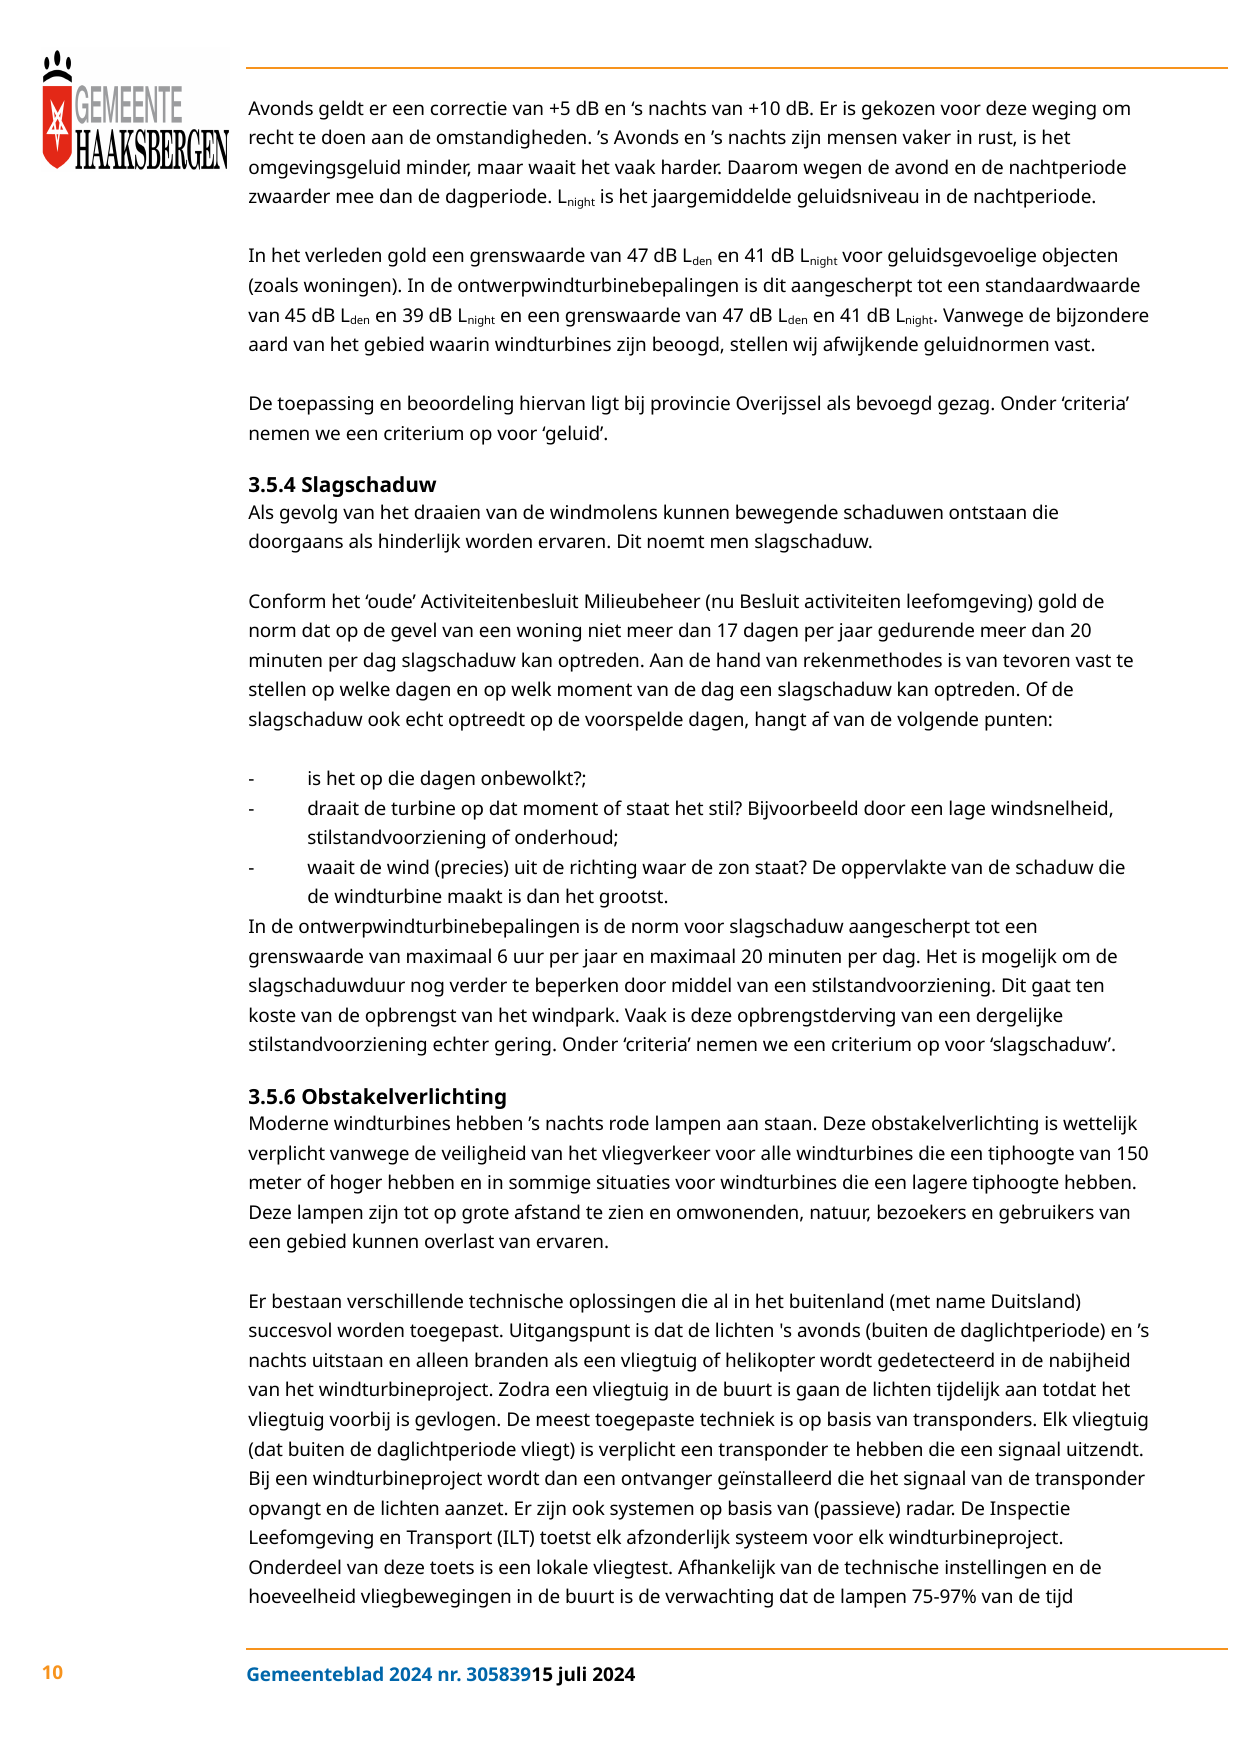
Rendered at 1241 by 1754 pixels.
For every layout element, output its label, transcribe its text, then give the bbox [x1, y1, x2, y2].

text In de ontwerpwindturbinebepalingen is de norm voor slagschaduw aangescherpt tot een grenswaarde van maximaal 6 uur per jaar en maximaal 20 minuten per dag. Het is mogelijk om de slagschaduwduur nog verder te beperken door middel van een stilstandvoorziening. Dit gaat ten koste van de opbrengst van het windpark. Vaak is deze opbrengstderving van een dergelijke stilstandvoorziening echter gering. Onder ‘criteria’ nemen we een criterium op voor ‘slagschaduw’. [248, 913, 1152, 1057]
text Moderne windturbines hebben ’s nachts rode lampen aan staan. Deze obstakelverlichting is wettelijk verplicht vanwege de veiligheid van het vliegverkeer voor alle windturbines die een tiphoogte van 150 meter of hoger hebben en in sommige situaties voor windturbines die een lagere tiphoogte hebben. Deze lampen zijn tot op grote afstand te zien en omwonenden, natuur, bezoekers en gebruikers van een gebied kunnen overlast van ervaren. [248, 1110, 1152, 1254]
text In het verleden gold een grenswaarde van 47 dB Lden en 41 dB Lnight voor geluidsgevoelige objecten (zoals woningen). In de ontwerpwindturbinebepalingen is dit aangescherpt tot een standaardwaarde van 45 dB Lden en 39 dB Lnight en een grenswaarde van 47 dB Lden en 41 dB Lnight. Vanwege de bijzondere aard van het gebied waarin windturbines zijn beoogd, stellen wij afwijkende geluidnormen vast. [248, 243, 1152, 357]
text Conform het ‘oude’ Activiteitenbesluit Milieubeheer (nu Besluit activiteiten leefomgeving) gold de norm dat op de gevel van een woning niet meer dan 17 dagen per jaar gedurende meer dan 20 minuten per dag slagschaduw kan optreden. Aan de hand van rekenmethodes is van tevoren vast te stellen op welke dagen en op welk moment van de dag een slagschaduw kan optreden. Of de slagschaduw ook echt optreedt op de voorspelde dagen, hangt af van de volgende punten: [248, 588, 1152, 732]
text 3.5.6 Obstakelverlichting [248, 1082, 1152, 1110]
list draait de turbine op dat moment of staat het stil? Bijvoorbeeld door een lage windsnelheid, stilstandvoorziening of onderhoud; [248, 795, 1152, 850]
text Avonds geldt er een correctie van +5 dB en ‘s nachts van +10 dB. Er is gekozen voor deze weging om recht te doen aan de omstandigheden. ’s Avonds en ’s nachts zijn mensen vaker in rust, is het omgevingsgeluid minder, maar waait het vaak harder. Daarom wegen de avond en de nachtperiode zwaarder mee dan de dagperiode. Lnight is het jaargemiddelde geluidsniveau in de nachtperiode. [248, 95, 1152, 209]
list is het op die dagen onbewolkt?; [248, 765, 1152, 791]
text Als gevolg van het draaien van de windmolens kunnen bewegende schaduwen ontstaan die doorgaans als hinderlijk worden ervaren. Dit noemt men slagschaduw. [248, 499, 1152, 554]
text De toepassing en beoordeling hiervan ligt bij provincie Overijssel als bevoegd gezag. Onder ‘criteria’ nemen we een criterium op voor ‘geluid’. [248, 391, 1152, 446]
list waait de wind (precies) uit de richting waar de zon staat? De oppervlakte van de schaduw die de windturbine maakt is dan het grootst. [248, 854, 1152, 909]
text Er bestaan verschillende technische oplossingen die al in het buitenland (met name Duitsland) succesvol worden toegepast. Uitgangspunt is dat de lichten 's avonds (buiten de daglichtperiode) en ’s nachts uitstaan en alleen branden als een vliegtuig of helikopter wordt gedetecteerd in de nabijheid van het windturbineproject. Zodra een vliegtuig in de buurt is gaan de lichten tijdelijk aan totdat het vliegtuig voorbij is gevlogen. De meest toegepaste techniek is op basis van transponders. Elk vliegtuig (dat buiten de daglichtperiode vliegt) is verplicht een transponder te hebben die een signaal uitzendt. Bij een windturbineproject wordt dan een ontvanger geïnstalleerd die het signaal van de transponder opvangt en de lichten aanzet. Er zijn ook systemen op basis van (passieve) radar. De Inspectie Leefomgeving en Transport (ILT) toetst elk afzonderlijk systeem voor elk windturbineproject. Onderdeel van deze toets is een lokale vliegtest. Afhankelijk van de technische instellingen en de hoeveelheid vliegbewegingen in de buurt is de verwachting dat de lampen 75-97% van de tijd [248, 1288, 1152, 1609]
picture [41, 47, 231, 172]
text 3.5.4 Slagschaduw [248, 471, 1152, 499]
